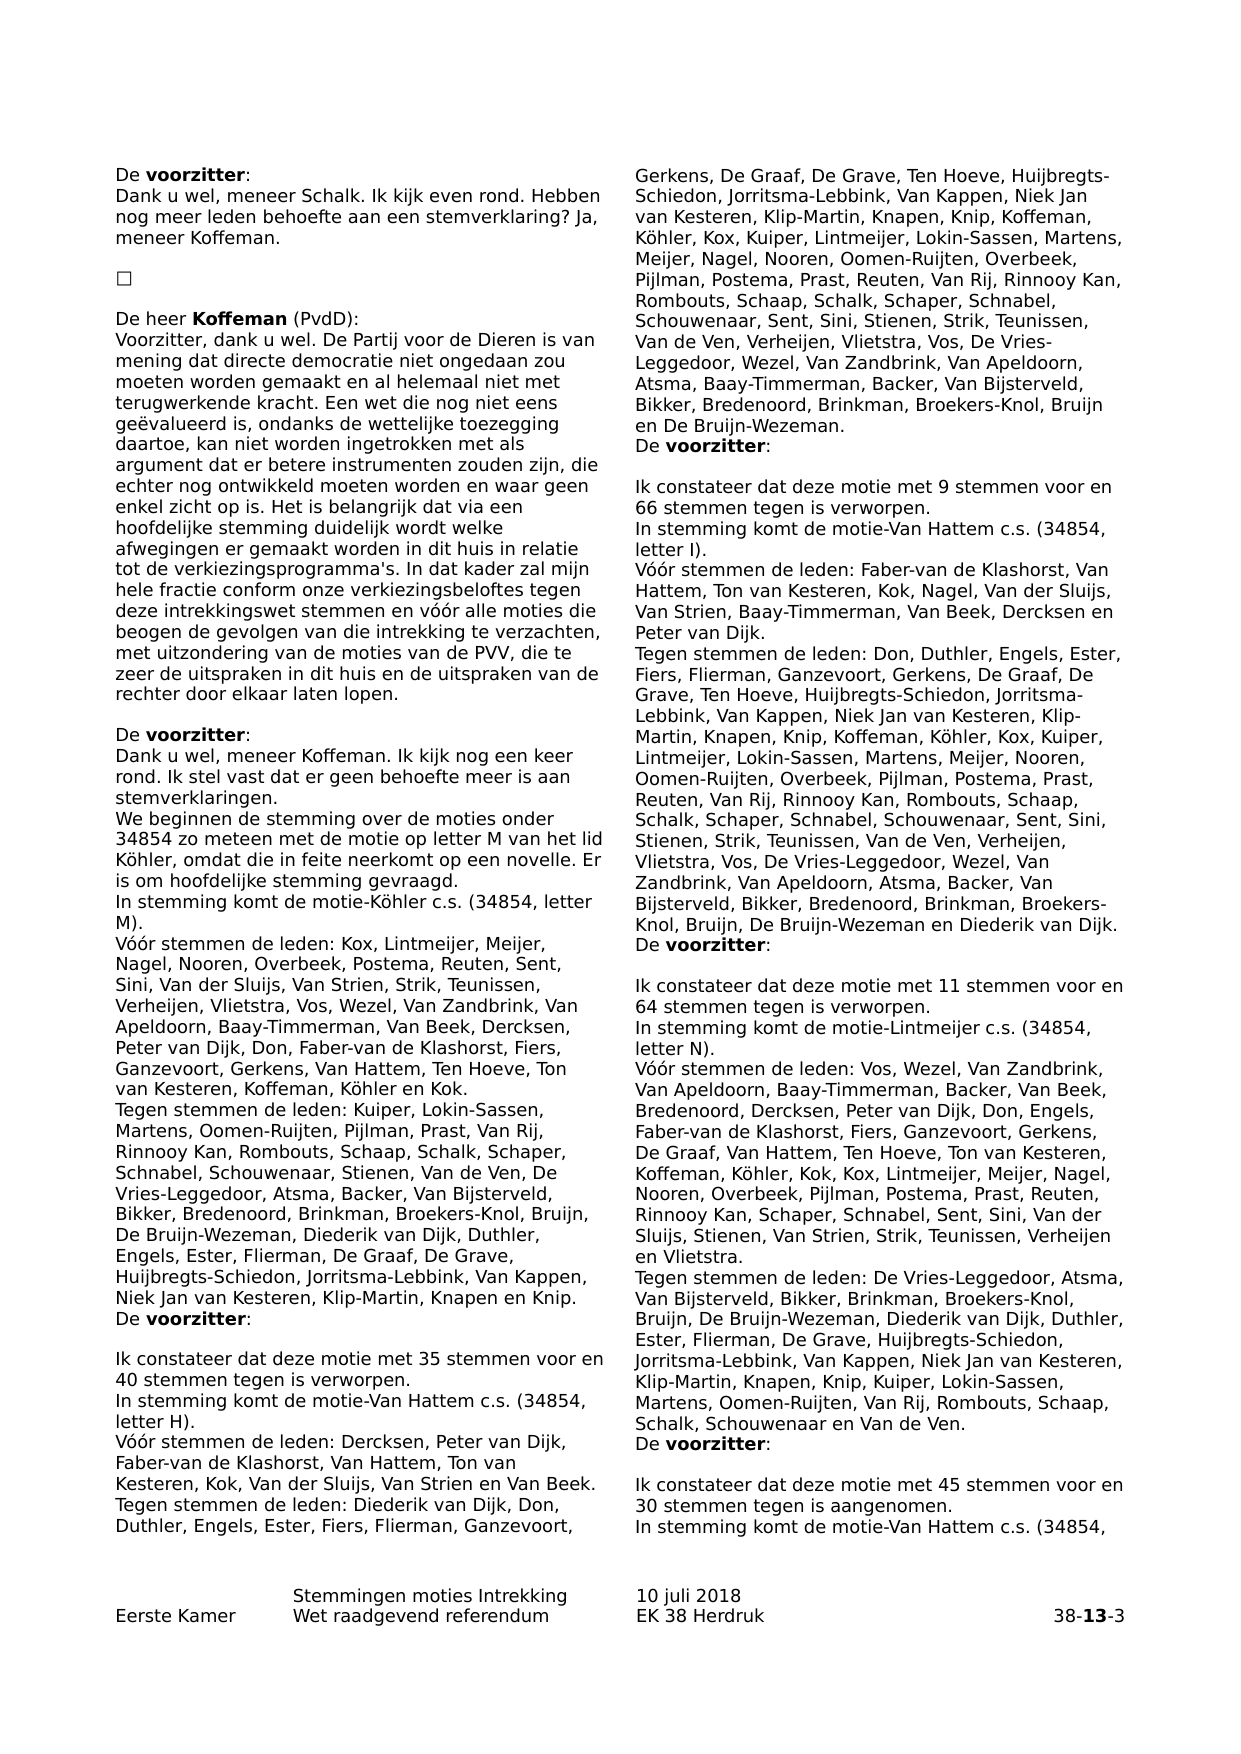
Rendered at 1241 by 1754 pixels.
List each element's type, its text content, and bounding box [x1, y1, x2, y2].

text De voorzitter: [115, 1308, 605, 1329]
text Tegen stemmen de leden: De Vries-Leggedoor, Atsma, Van Bijsterveld, Bikker, Brinkman, Broekers-Knol, Bruijn, De Bruijn-Wezeman, Diederik van Dijk, Duthler, Ester, Flierman, De Grave, Huijbregts-Schiedon, Jorritsma-Lebbink, Van Kappen, Niek Jan van Kesteren, Klip-Martin, Knapen, Knip, Kuiper, Lokin-Sassen, Martens, Oomen-Ruijten, Van Rij, Rombouts, Schaap, Schalk, Schouwenaar en Van de Ven. [635, 1267, 1125, 1434]
text In stemming komt de motie-Van Hattem c.s. (34854, letter H). [115, 1391, 605, 1432]
text In stemming komt de motie-Van Hattem c.s. (34854, [635, 1516, 1125, 1537]
text Ik constateer dat deze motie met 11 stemmen voor en 64 stemmen tegen is verworpen. [635, 976, 1125, 1017]
text In stemming komt de motie-Lintmeijer c.s. (34854, letter N). [635, 1017, 1125, 1059]
text Vóór stemmen de leden: Vos, Wezel, Van Zandbrink, Van Apeldoorn, Baay-Timmerman, Backer, Van Beek, Bredenoord, Dercksen, Peter van Dijk, Don, Engels, Faber-van de Klashorst, Fiers, Ganzevoort, Gerkens, De Graaf, Van Hattem, Ten Hoeve, Ton van Kesteren, Koffeman, Köhler, Kok, Kox, Lintmeijer, Meijer, Nagel, Nooren, Overbeek, Pijlman, Postema, Prast, Reuten, Rinnooy Kan, Schaper, Schnabel, Sent, Sini, Van der Sluijs, Stienen, Van Strien, Strik, Teunissen, Verheijen en Vlietstra. [635, 1059, 1125, 1267]
text De voorzitter: [635, 436, 1125, 457]
text Tegen stemmen de leden: Don, Duthler, Engels, Ester, Fiers, Flierman, Ganzevoort, Gerkens, De Graaf, De Grave, Ten Hoeve, Huijbregts-Schiedon, Jorritsma-Lebbink, Van Kappen, Niek Jan van Kesteren, Klip-Martin, Knapen, Knip, Koffeman, Köhler, Kox, Kuiper, Lintmeijer, Lokin-Sassen, Martens, Meijer, Nooren, Oomen-Ruijten, Overbeek, Pijlman, Postema, Prast, Reuten, Van Rij, Rinnooy Kan, Rombouts, Schaap, Schalk, Schaper, Schnabel, Schouwenaar, Sent, Sini, Stienen, Strik, Teunissen, Van de Ven, Verheijen, Vlietstra, Vos, De Vries-Leggedoor, Wezel, Van Zandbrink, Van Apeldoorn, Atsma, Backer, Van Bijsterveld, Bikker, Bredenoord, Brinkman, Broekers-Knol, Bruijn, De Bruijn-Wezeman en Diederik van Dijk. [635, 643, 1125, 935]
text We beginnen de stemming over de moties onder 34854 zo meteen met de motie op letter M van het lid Köhler, omdat die in feite neerkomt op een novelle. Er is om hoofdelijke stemming gevraagd. [115, 808, 605, 892]
text Ik constateer dat deze motie met 9 stemmen voor en 66 stemmen tegen is verworpen. [635, 477, 1125, 518]
text Ik constateer dat deze motie met 35 stemmen voor en 40 stemmen tegen is verworpen. [115, 1349, 605, 1391]
text Ik constateer dat deze motie met 45 stemmen voor en 30 stemmen tegen is aangenomen. [635, 1475, 1125, 1516]
text Vóór stemmen de leden: Faber-van de Klashorst, Van Hattem, Ton van Kesteren, Kok, Nagel, Van der Sluijs, Van Strien, Baay-Timmerman, Van Beek, Dercksen en Peter van Dijk. [635, 560, 1125, 643]
text Vóór stemmen de leden: Kox, Lintmeijer, Meijer, Nagel, Nooren, Overbeek, Postema, Reuten, Sent, Sini, Van der Sluijs, Van Strien, Strik, Teunissen, Verheijen, Vlietstra, Vos, Wezel, Van Zandbrink, Van Apeldoorn, Baay-Timmerman, Van Beek, Dercksen, Peter van Dijk, Don, Faber-van de Klashorst, Fiers, Ganzevoort, Gerkens, Van Hattem, Ten Hoeve, Ton van Kesteren, Koffeman, Köhler en Kok. [115, 933, 605, 1100]
text ⬜ [115, 268, 605, 289]
text Voorzitter, dank u wel. De Partij voor de Dieren is van mening dat directe democratie niet ongedaan zou moeten worden gemaakt en al helemaal niet met terugwerkende kracht. Een wet die nog niet eens geëvalueerd is, ondanks de wettelijke toezegging daartoe, kan niet worden ingetrokken met als argument dat er betere instrumenten zouden zijn, die echter nog ontwikkeld moeten worden en waar geen enkel zicht op is. Het is belangrijk dat via een hoofdelijke stemming duidelijk wordt welke afwegingen er gemaakt worden in dit huis in relatie tot de verkiezingsprogramma's. In dat kader zal mijn hele fractie conform onze verkiezingsbeloftes tegen deze intrekkingswet stemmen en vóór alle moties die beogen de gevolgen van die intrekking te verzachten, met uitzondering van de moties van de PVV, die te zeer de uitspraken in dit huis en de uitspraken van de rechter door elkaar laten lopen. [115, 330, 605, 705]
text In stemming komt de motie-Van Hattem c.s. (34854, letter I). [635, 518, 1125, 560]
text De voorzitter: [635, 1434, 1125, 1455]
text Vóór stemmen de leden: Dercksen, Peter van Dijk, Faber-van de Klashorst, Van Hattem, Ton van Kesteren, Kok, Van der Sluijs, Van Strien en Van Beek. [115, 1432, 605, 1495]
text De heer Koffeman (PvdD): [115, 309, 605, 330]
text Dank u wel, meneer Schalk. Ik kijk even rond. Hebben nog meer leden behoefte aan een stemverklaring? Ja, meneer Koffeman. [115, 186, 605, 248]
text De voorzitter: [635, 935, 1125, 956]
text In stemming komt de motie-Köhler c.s. (34854, letter M). [115, 892, 605, 933]
text Gerkens, De Graaf, De Grave, Ten Hoeve, Huijbregts-Schiedon, Jorritsma-Lebbink, Van Kappen, Niek Jan van Kesteren, Klip-Martin, Knapen, Knip, Koffeman, Köhler, Kox, Kuiper, Lintmeijer, Lokin-Sassen, Martens, Meijer, Nagel, Nooren, Oomen-Ruijten, Overbeek, Pijlman, Postema, Prast, Reuten, Van Rij, Rinnooy Kan, Rombouts, Schaap, Schalk, Schaper, Schnabel, Schouwenaar, Sent, Sini, Stienen, Strik, Teunissen, Van de Ven, Verheijen, Vlietstra, Vos, De Vries-Leggedoor, Wezel, Van Zandbrink, Van Apeldoorn, Atsma, Baay-Timmerman, Backer, Van Bijsterveld, Bikker, Bredenoord, Brinkman, Broekers-Knol, Bruijn en De Bruijn-Wezeman. [635, 165, 1125, 436]
text Tegen stemmen de leden: Diederik van Dijk, Don, Duthler, Engels, Ester, Fiers, Flierman, Ganzevoort, [115, 1495, 605, 1536]
text De voorzitter: [115, 725, 605, 746]
text Tegen stemmen de leden: Kuiper, Lokin-Sassen, Martens, Oomen-Ruijten, Pijlman, Prast, Van Rij, Rinnooy Kan, Rombouts, Schaap, Schalk, Schaper, Schnabel, Schouwenaar, Stienen, Van de Ven, De Vries-Leggedoor, Atsma, Backer, Van Bijsterveld, Bikker, Bredenoord, Brinkman, Broekers-Knol, Bruijn, De Bruijn-Wezeman, Diederik van Dijk, Duthler, Engels, Ester, Flierman, De Graaf, De Grave, Huijbregts-Schiedon, Jorritsma-Lebbink, Van Kappen, Niek Jan van Kesteren, Klip-Martin, Knapen en Knip. [115, 1100, 605, 1308]
text Dank u wel, meneer Koffeman. Ik kijk nog een keer rond. Ik stel vast dat er geen behoefte meer is aan stemverklaringen. [115, 746, 605, 808]
text De voorzitter: [115, 165, 605, 186]
